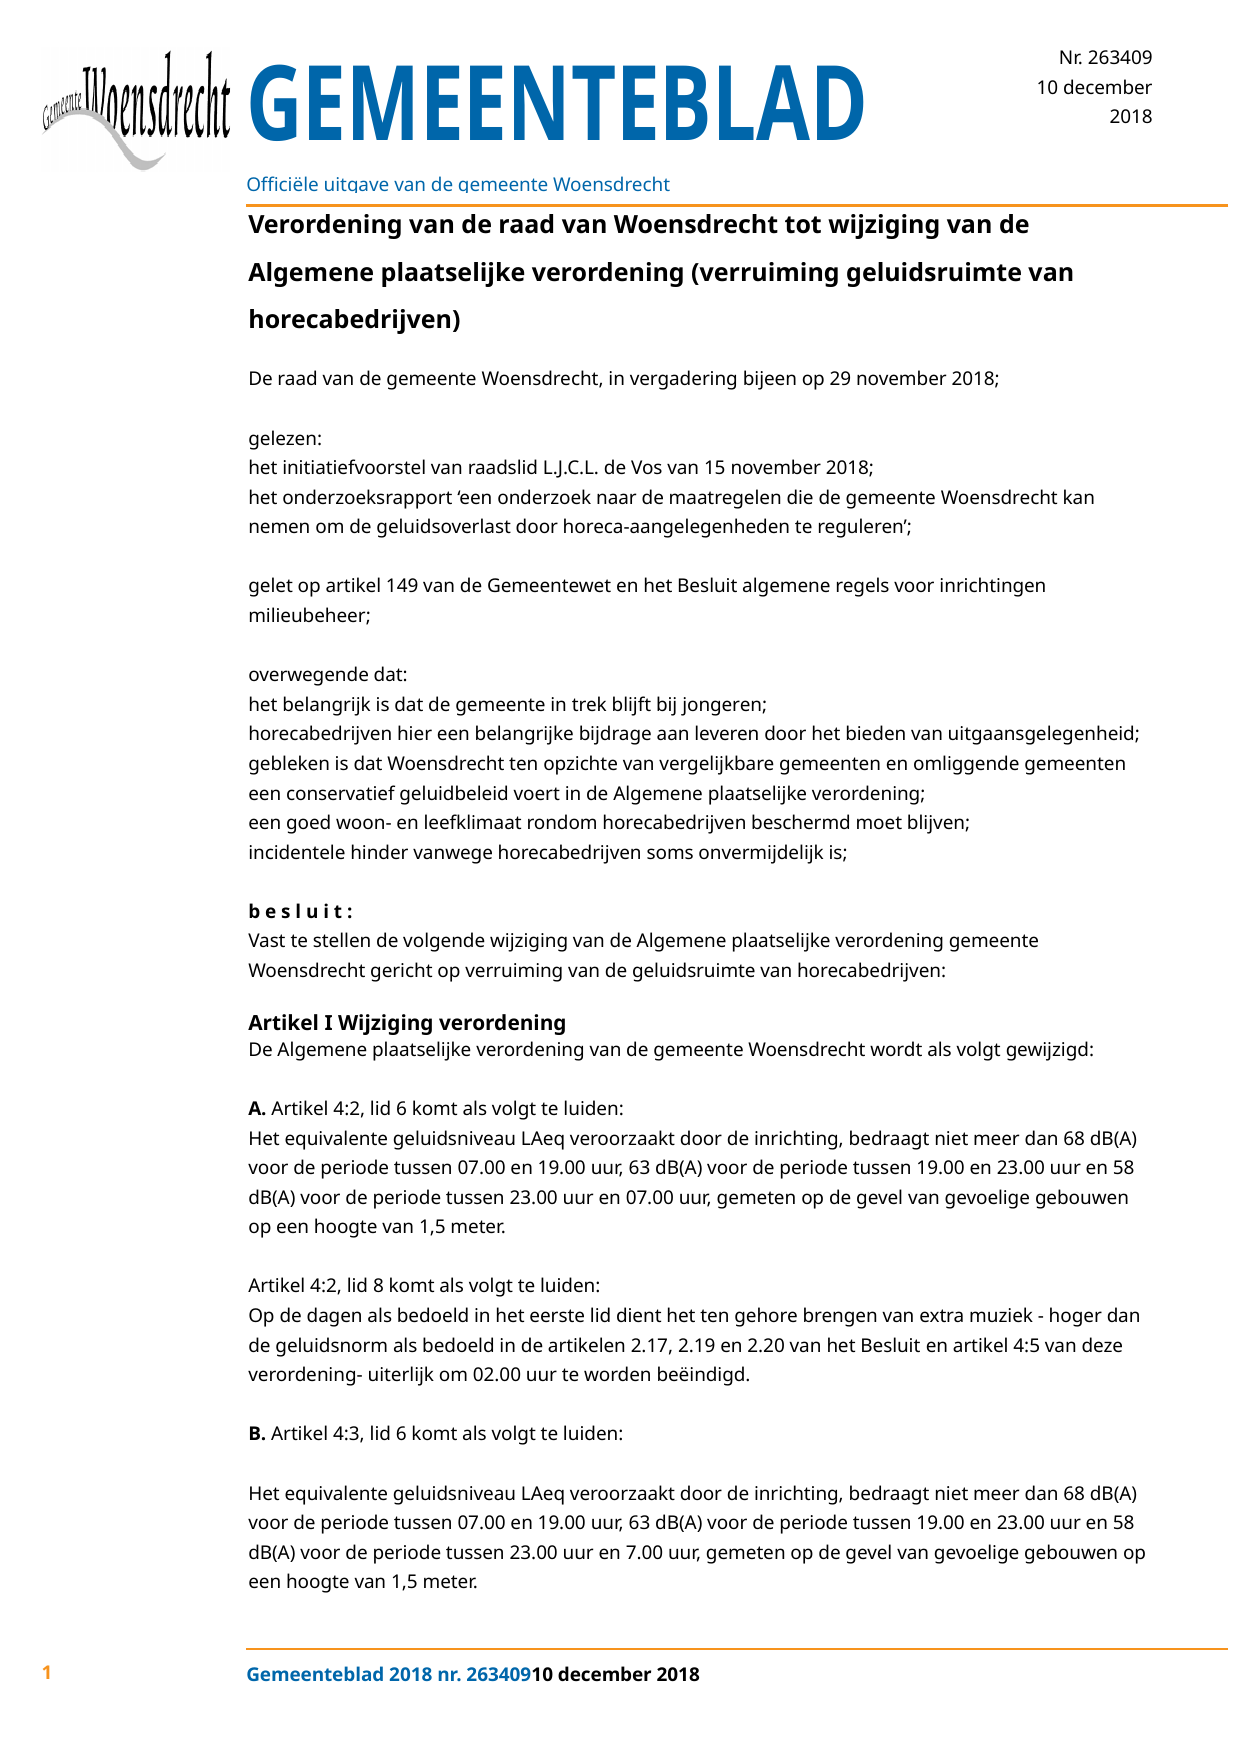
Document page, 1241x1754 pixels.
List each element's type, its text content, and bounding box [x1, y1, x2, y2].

text De Algemene plaatselijke verordening van de gemeente Woensdrecht wordt als volgt gewijzigd: [248, 1036, 1152, 1062]
text een goed woon- en leefklimaat rondom horecabedrijven beschermd moet blijven; [248, 809, 1152, 835]
text Vast te stellen de volgende wijziging van de Algemene plaatselijke verordening gemeente Woensdrecht gericht op verruiming van de geluidsruimte van horecabedrijven: [248, 928, 1152, 983]
text gelezen: [248, 425, 1152, 450]
text Het equivalente geluidsniveau LAeq veroorzaakt door de inrichting, bedraagt niet meer dan 68 dB(A) voor de periode tussen 07.00 en 19.00 uur, 63 dB(A) voor de periode tussen 19.00 en 23.00 uur en 58 dB(A) voor de periode tussen 23.00 uur en 07.00 uur, gemeten op de gevel van gevoelige gebouwen op een hoogte van 1,5 meter. [248, 1125, 1152, 1239]
text De raad van de gemeente Woensdrecht, in vergadering bijeen op 29 november 2018; [248, 366, 1152, 391]
text incidentele hinder vanwege horecabedrijven soms onvermijdelijk is; [248, 839, 1152, 864]
text horecabedrijven hier een belangrijke bijdrage aan leveren door het bieden van uitgaansgelegenheid; [248, 721, 1152, 746]
text Artikel 4:2, lid 8 komt als volgt te luiden: [248, 1273, 1152, 1298]
text b e s l u i t : [248, 898, 1152, 924]
text overwegende dat: [248, 661, 1152, 687]
text het initiatiefvoorstel van raadslid L.J.C.L. de Vos van 15 november 2018; [248, 454, 1152, 480]
text A. Artikel 4:2, lid 6 komt als volgt te luiden: [248, 1095, 1152, 1121]
text gebleken is dat Woensdrecht ten opzichte van vergelijkbare gemeenten en omliggende gemeenten een conservatief geluidbeleid voert in de Algemene plaatselijke verordening; [248, 750, 1152, 805]
picture [41, 47, 231, 172]
text Verordening van de raad van Woensdrecht tot wijziging van de Algemene plaatselijke verordening (verruiming geluidsruimte van horecabedrijven) [248, 207, 1152, 336]
text B. Artikel 4:3, lid 6 komt als volgt te luiden: [248, 1421, 1152, 1446]
text Artikel I Wijziging verordening [248, 1008, 1152, 1036]
text het belangrijk is dat de gemeente in trek blijft bij jongeren; [248, 691, 1152, 717]
text het onderzoeksrapport ‘een onderzoek naar de maatregelen die de gemeente Woensdrecht kan nemen om de geluidsoverlast door horeca-aangelegenheden te reguleren’; [248, 484, 1152, 539]
text Op de dagen als bedoeld in het eerste lid dient het ten gehore brengen van extra muziek - hoger dan de geluidsnorm als bedoeld in de artikelen 2.17, 2.19 en 2.20 van het Besluit en artikel 4:5 van deze verordening- uiterlijk om 02.00 uur te worden beëindigd. [248, 1302, 1152, 1387]
text Het equivalente geluidsniveau LAeq veroorzaakt door de inrichting, bedraagt niet meer dan 68 dB(A) voor de periode tussen 07.00 en 19.00 uur, 63 dB(A) voor de periode tussen 19.00 en 23.00 uur en 58 dB(A) voor de periode tussen 23.00 uur en 7.00 uur, gemeten op de gevel van gevoelige gebouwen op een hoogte van 1,5 meter. [248, 1480, 1152, 1594]
text gelet op artikel 149 van de Gemeentewet en het Besluit algemene regels voor inrichtingen milieubeheer; [248, 573, 1152, 628]
